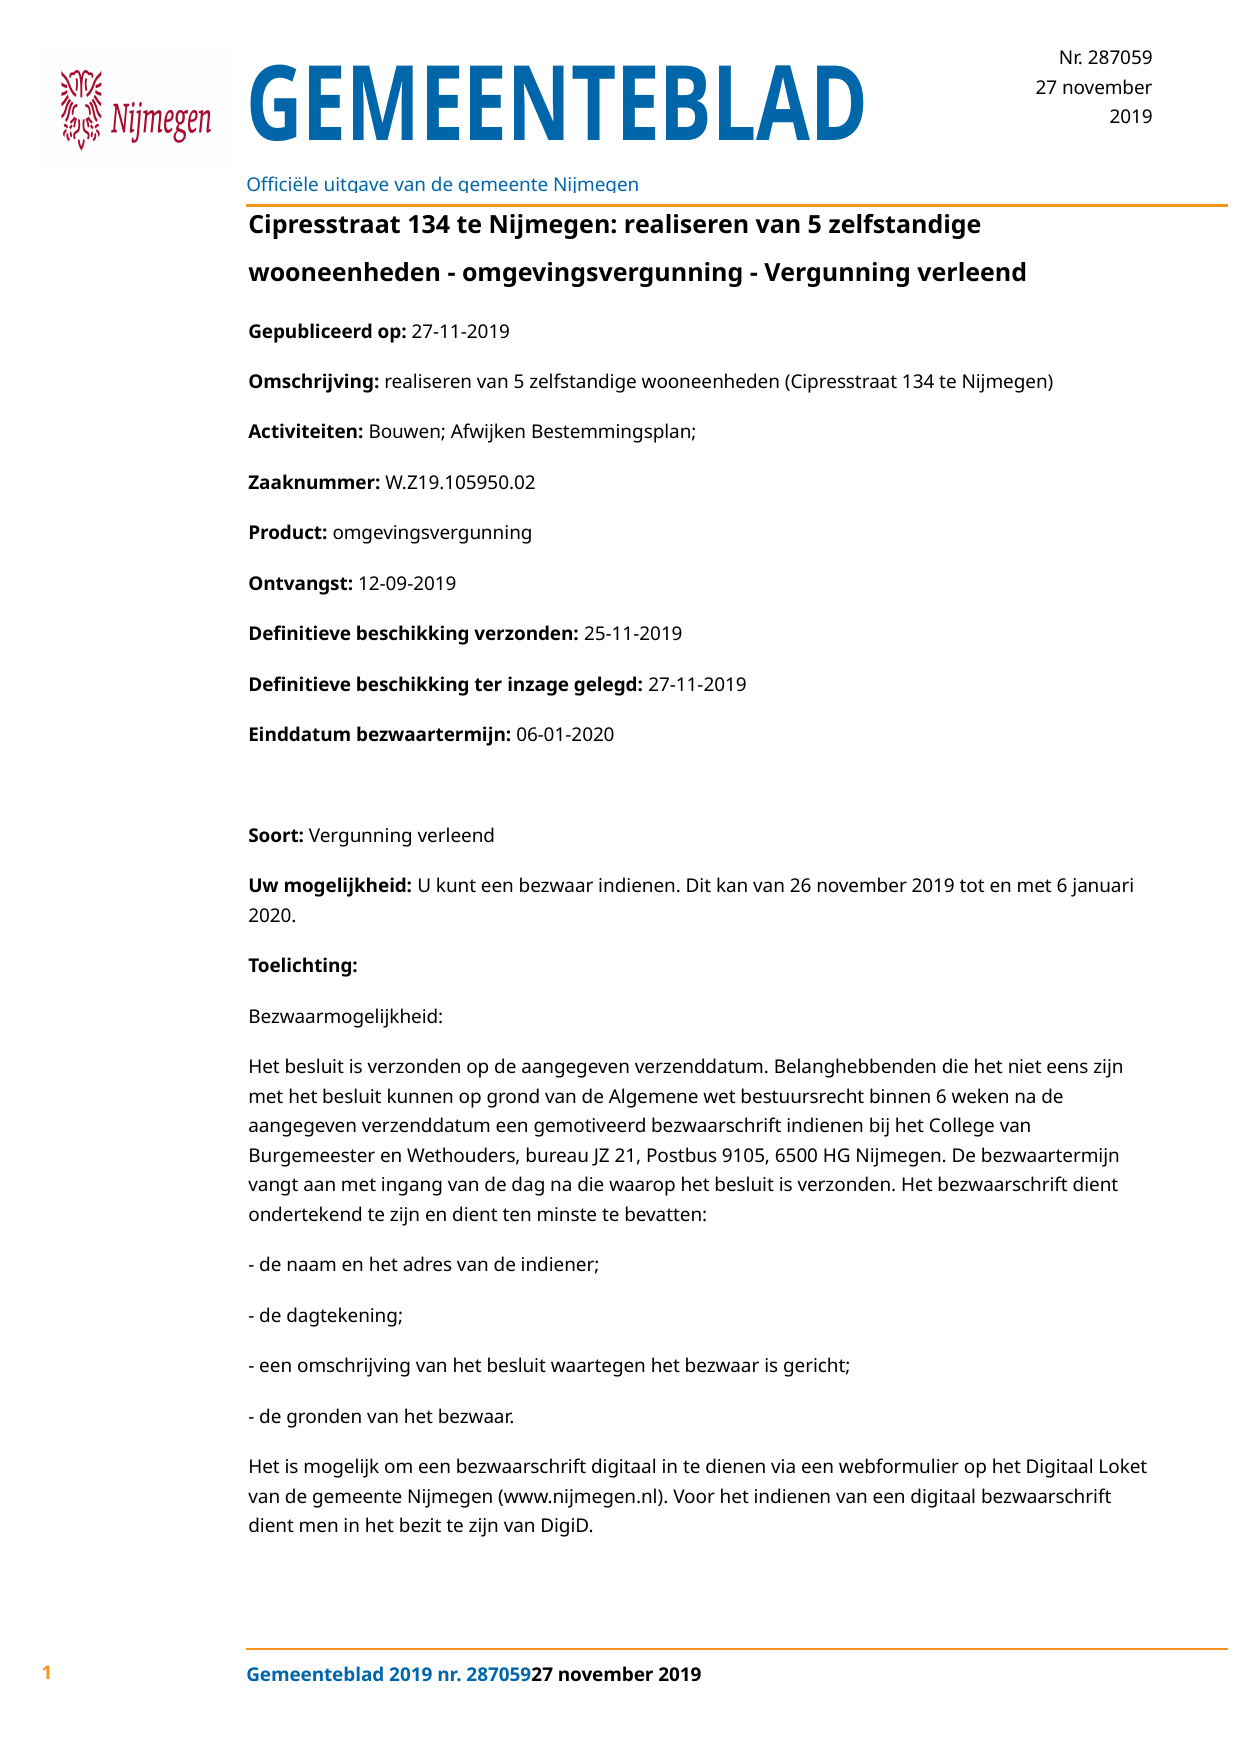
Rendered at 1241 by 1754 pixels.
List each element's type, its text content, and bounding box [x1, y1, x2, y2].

text - de dagtekening; [248, 1302, 1152, 1328]
text Soort: Vergunning verleend [248, 822, 1152, 848]
picture [41, 47, 231, 172]
text Zaaknummer: W.Z19.105950.02 [248, 469, 1152, 495]
text Toelichting: [248, 952, 1152, 978]
text Product: omgevingsvergunning [248, 519, 1152, 545]
text Uw mogelijkheid: U kunt een bezwaar indienen. Dit kan van 26 november 2019 tot en met 6 januari 2020. [248, 872, 1152, 928]
text Bezwaarmogelijkheid: [248, 1003, 1152, 1029]
text - de gronden van het bezwaar. [248, 1403, 1152, 1429]
text Ontvangst: 12-09-2019 [248, 570, 1152, 596]
text - de naam en het adres van de indiener; [248, 1252, 1152, 1277]
text Activiteiten: Bouwen; Afwijken Bestemmingsplan; [248, 419, 1152, 444]
text Omschrijving: realiseren van 5 zelfstandige wooneenheden (Cipresstraat 134 te Nijmegen) [248, 368, 1152, 394]
text - een omschrijving van het besluit waartegen het bezwaar is gericht; [248, 1352, 1152, 1378]
text Cipresstraat 134 te Nijmegen: realiseren van 5 zelfstandige wooneenheden - omgevingsvergunning - Vergunning verleend [248, 207, 1152, 288]
text Het is mogelijk om een bezwaarschrift digitaal in te dienen via een webformulier op het Digitaal Loket van de gemeente Nijmegen (www.nijmegen.nl). Voor het indienen van een digitaal bezwaarschrift dient men in het bezit te zijn van DigiD. [248, 1453, 1152, 1538]
text Gepubliceerd op: 27-11-2019 [248, 318, 1152, 344]
text Einddatum bezwaartermijn: 06-01-2020 [248, 721, 1152, 747]
text Het besluit is verzonden op de aangegeven verzenddatum. Belanghebbenden die het niet eens zijn met het besluit kunnen op grond van de Algemene wet bestuursrecht binnen 6 weken na de aangegeven verzenddatum een gemotiveerd bezwaarschrift indienen bij het College van Burgemeester en Wethouders, bureau JZ 21, Postbus 9105, 6500 HG Nijmegen. De bezwaartermijn vangt aan met ingang van de dag na die waarop het besluit is verzonden. Het bezwaarschrift dient ondertekend te zijn en dient ten minste te bevatten: [248, 1053, 1152, 1227]
text Definitieve beschikking ter inzage gelegd: 27-11-2019 [248, 671, 1152, 697]
text Definitieve beschikking verzonden: 25-11-2019 [248, 620, 1152, 646]
